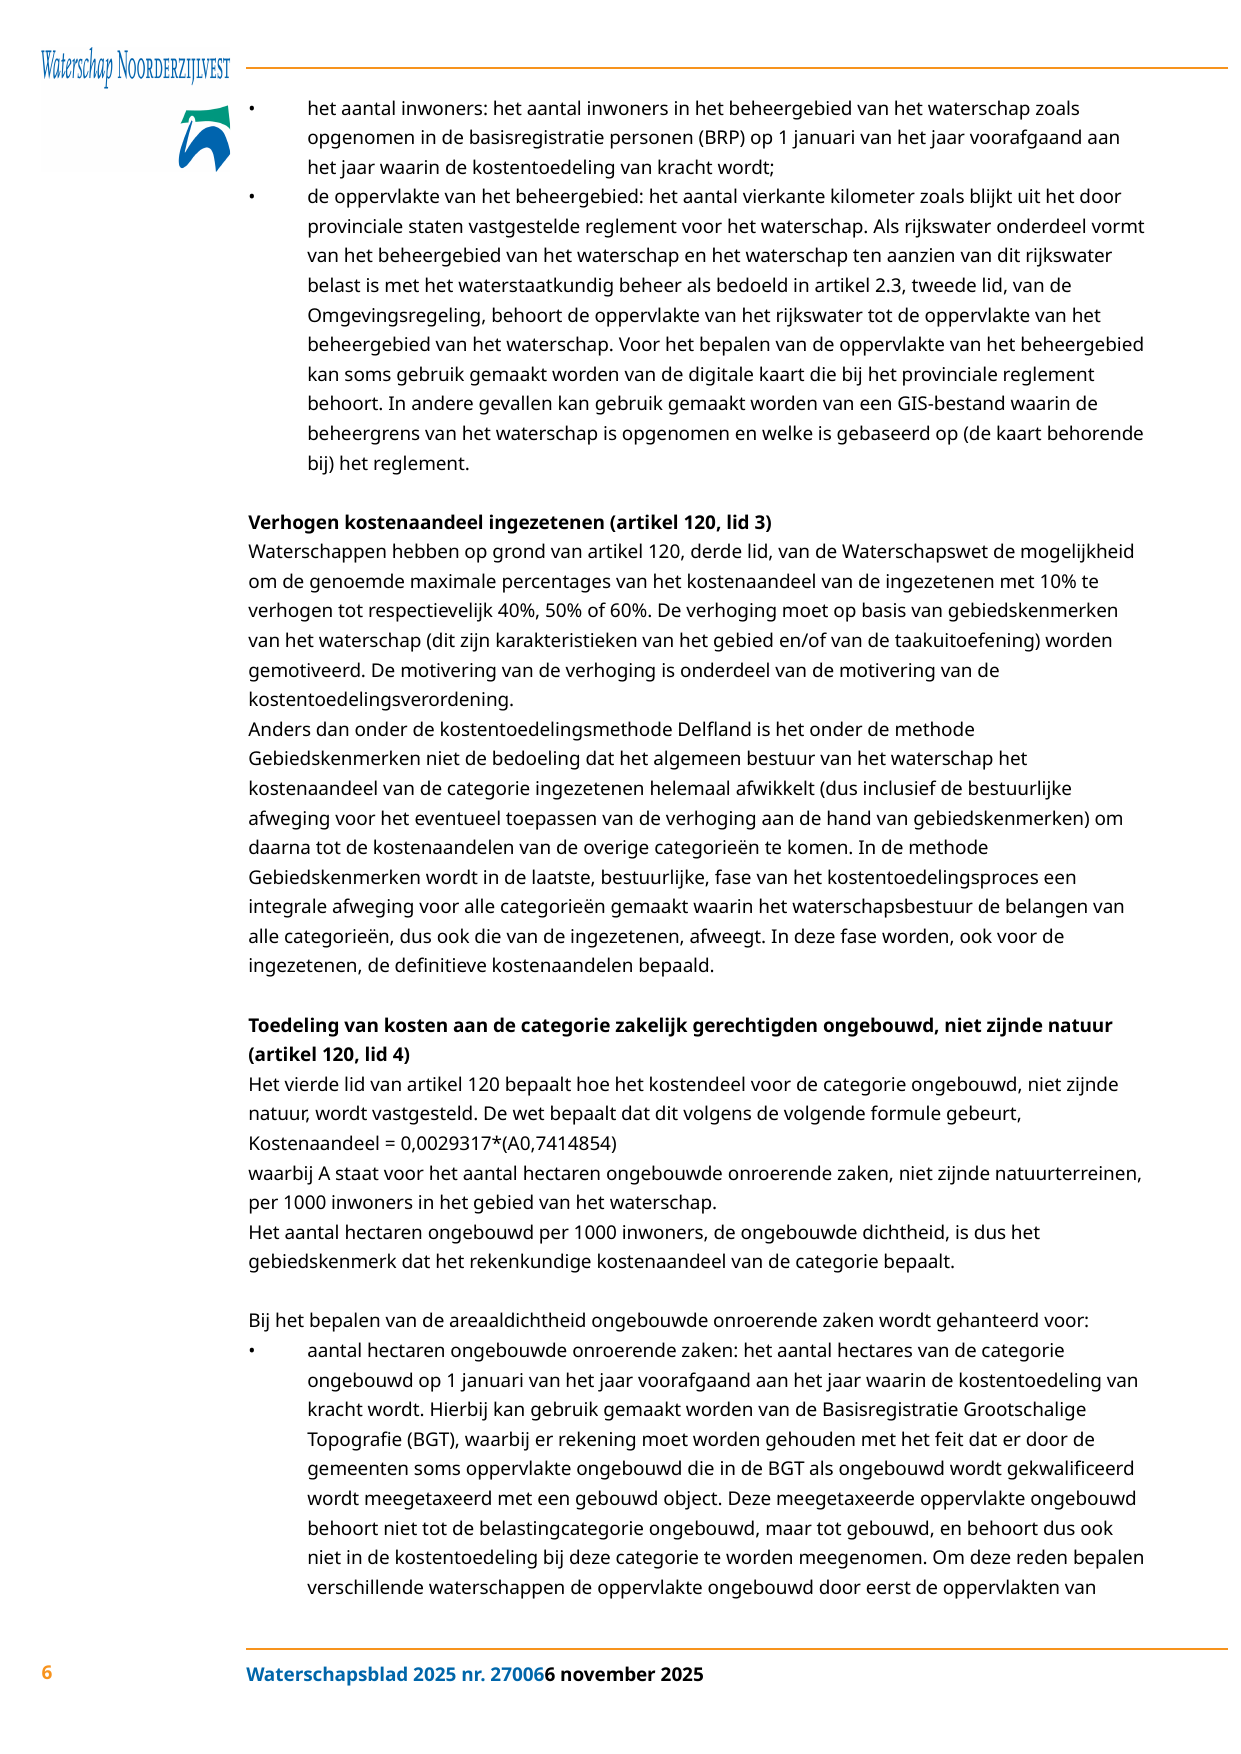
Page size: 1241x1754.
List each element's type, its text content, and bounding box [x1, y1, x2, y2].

text Toedeling van kosten aan de categorie zakelijk gerechtigden ongebouwd, niet zijnde natuur (artikel 120, lid 4) [248, 1012, 1152, 1067]
text Verhogen kostenaandeel ingezetenen (artikel 120, lid 3) [248, 509, 1152, 535]
list de oppervlakte van het beheergebied: het aantal vierkante kilometer zoals blijkt uit het door provinciale staten vastgestelde reglement voor het waterschap. Als rijkswater onderdeel vormt van het beheergebied van het waterschap en het waterschap ten aanzien van dit rijkswater belast is met het waterstaatkundig beheer als bedoeld in artikel 2.3, tweede lid, van de Omgevingsregeling, behoort de oppervlakte van het rijkswater tot de oppervlakte van het beheergebied van het waterschap. Voor het bepalen van de oppervlakte van het beheergebied kan soms gebruik gemaakt worden van de digitale kaart die bij het provinciale reglement behoort. In andere gevallen kan gebruik gemaakt worden van een GIS-bestand waarin de beheergrens van het waterschap is opgenomen en welke is gebaseerd op (de kaart behorende bij) het reglement. [248, 183, 1152, 476]
picture [41, 47, 231, 172]
text Anders dan onder de kostentoedelingsmethode Delfland is het onder de methode Gebiedskenmerken niet de bedoeling dat het algemeen bestuur van het waterschap het kostenaandeel van de categorie ingezetenen helemaal afwikkelt (dus inclusief de bestuurlijke afweging voor het eventueel toepassen van de verhoging aan de hand van gebiedskenmerken) om daarna tot de kostenaandelen van de overige categorieën te komen. In de methode Gebiedskenmerken wordt in de laatste, bestuurlijke, fase van het kostentoedelingsproces een integrale afweging voor alle categorieën gemaakt waarin het waterschapsbestuur de belangen van alle categorieën, dus ook die van de ingezetenen, afweegt. In deze fase worden, ook voor de ingezetenen, de definitieve kostenaandelen bepaald. [248, 716, 1152, 978]
list aantal hectaren ongebouwde onroerende zaken: het aantal hectares van de categorie ongebouwd op 1 januari van het jaar voorafgaand aan het jaar waarin de kostentoedeling van kracht wordt. Hierbij kan gebruik gemaakt worden van de Basisregistratie Grootschalige Topografie (BGT), waarbij er rekening moet worden gehouden met het feit dat er door de gemeenten soms oppervlakte ongebouwd die in de BGT als ongebouwd wordt gekwalificeerd wordt meegetaxeerd met een gebouwd object. Deze meegetaxeerde oppervlakte ongebouwd behoort niet tot de belastingcategorie ongebouwd, maar tot gebouwd, en behoort dus ook niet in de kostentoedeling bij deze categorie te worden meegenomen. Om deze reden bepalen verschillende waterschappen de oppervlakte ongebouwd door eerst de oppervlakten van [248, 1337, 1152, 1600]
text waarbij A staat voor het aantal hectaren ongebouwde onroerende zaken, niet zijnde natuurterreinen, per 1000 inwoners in het gebied van het waterschap. [248, 1160, 1152, 1215]
list het aantal inwoners: het aantal inwoners in het beheergebied van het waterschap zoals opgenomen in de basisregistratie personen (BRP) op 1 januari van het jaar voorafgaand aan het jaar waarin de kostentoedeling van kracht wordt; [248, 95, 1152, 180]
text Bij het bepalen van de areaaldichtheid ongebouwde onroerende zaken wordt gehanteerd voor: [248, 1308, 1152, 1333]
text Kostenaandeel = 0,0029317*(A0,7414854) [248, 1130, 1152, 1156]
text Het vierde lid van artikel 120 bepaalt hoe het kostendeel voor de categorie ongebouwd, niet zijnde natuur, wordt vastgesteld. De wet bepaalt dat dit volgens de volgende formule gebeurt, [248, 1071, 1152, 1126]
text Het aantal hectaren ongebouwd per 1000 inwoners, de ongebouwde dichtheid, is dus het gebiedskenmerk dat het rekenkundige kostenaandeel van de categorie bepaalt. [248, 1219, 1152, 1274]
text Waterschappen hebben op grond van artikel 120, derde lid, van de Waterschapswet de mogelijkheid om de genoemde maximale percentages van het kostenaandeel van de ingezetenen met 10% te verhogen tot respectievelijk 40%, 50% of 60%. De verhoging moet op basis van gebiedskenmerken van het waterschap (dit zijn karakteristieken van het gebied en/of van de taakuitoefening) worden gemotiveerd. De motivering van de verhoging is onderdeel van de motivering van de kostentoedelingsverordening. [248, 538, 1152, 712]
